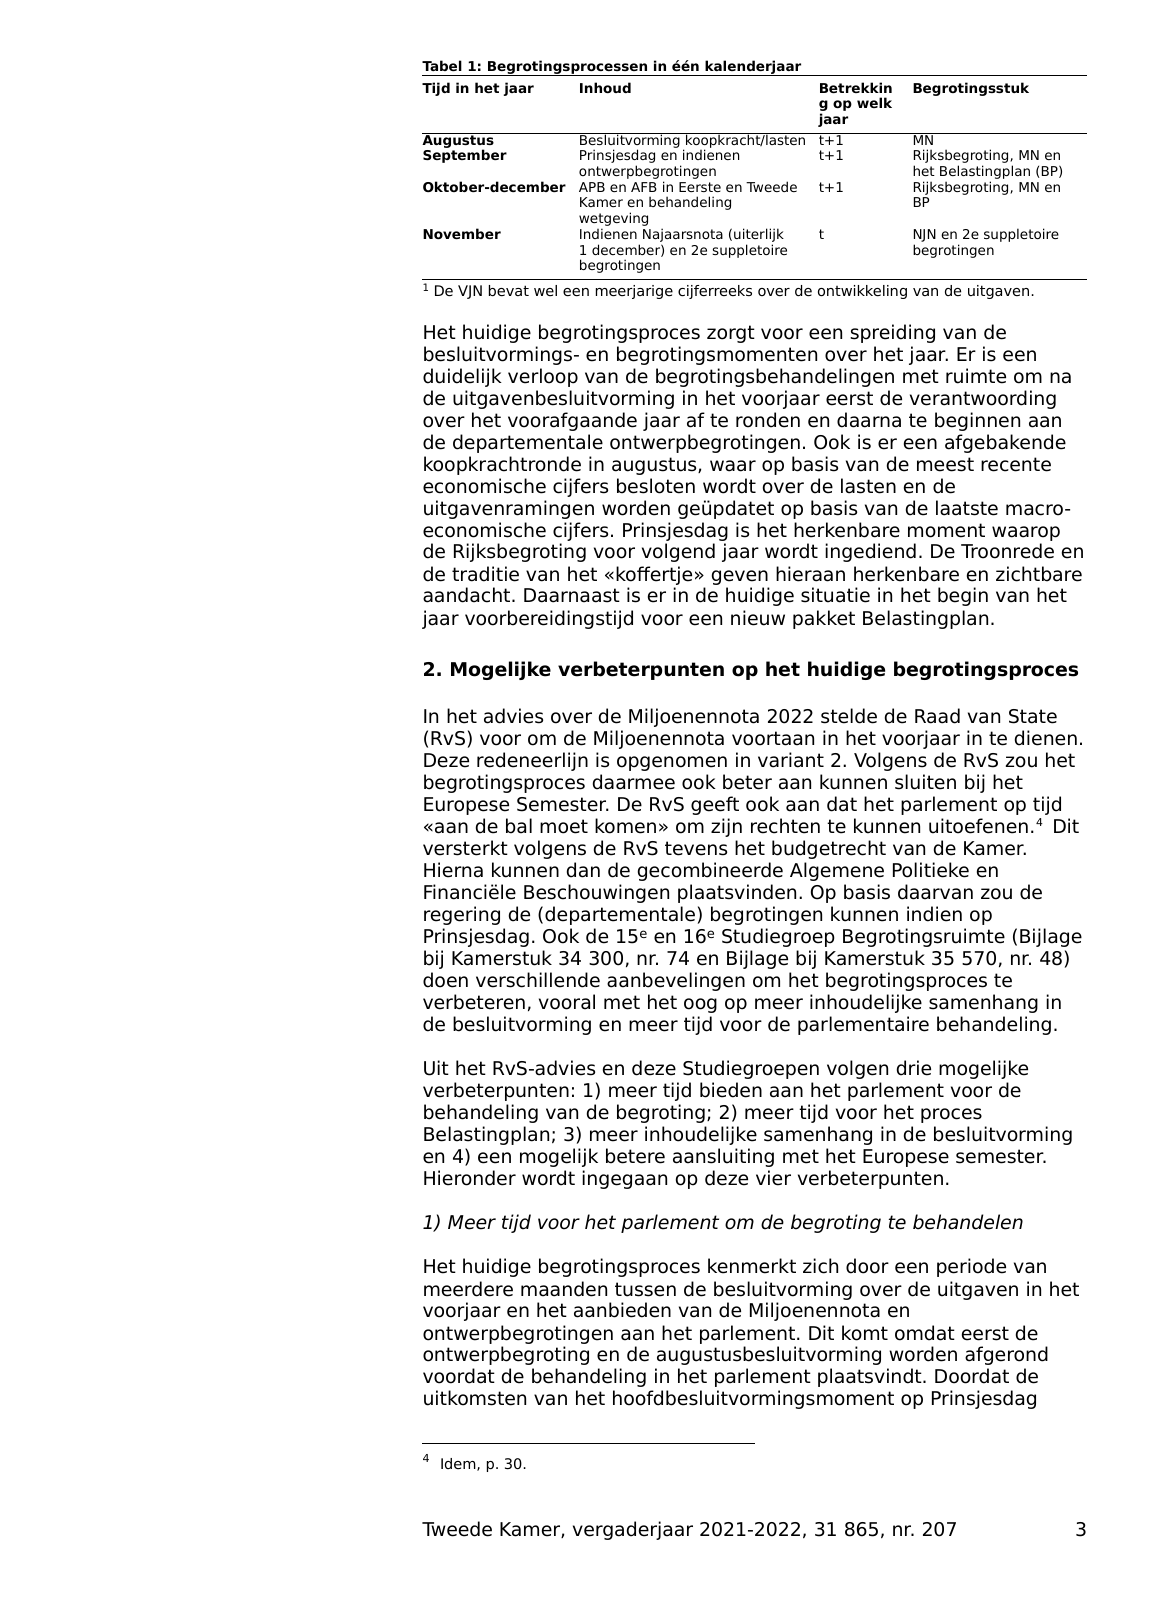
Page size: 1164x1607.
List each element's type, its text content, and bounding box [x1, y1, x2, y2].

table_cell Rijksbegroting, MN en het Belastingplan (BP) [906, 148, 1087, 179]
table_cell 1 De VJN bevat wel een meerjarige cijferreeks over de ontwikkeling van de uitgaven. [422, 280, 1087, 299]
subtitle 2. Mogelijke verbeterpunten op het huidige begrotingsproces [422, 659, 1087, 681]
subtitle 1) Meer tijd voor het parlement om de begroting te behandelen [422, 1212, 1087, 1234]
table_cell September [422, 148, 573, 179]
table_header Tabel 1: Begrotingsprocessen in één kalenderjaar [422, 59, 1087, 75]
table_cell Begrotingsstuk [906, 76, 1087, 132]
table_cell Augustus [422, 134, 573, 148]
table_cell Rijksbegroting, MN en BP [906, 180, 1087, 227]
table_cell Oktober-december [422, 180, 573, 227]
table_cell Prinsjesdag en indienen ontwerpbegrotingen [573, 148, 813, 179]
table_cell November [422, 227, 573, 279]
table_cell MN [906, 134, 1087, 148]
text Het huidige begrotingsproces kenmerkt zich door een periode van meerdere maanden tussen de besluitvorming over de uitgaven in het voorjaar en het aanbieden van de Miljoenennota en ontwerpbegrotingen aan het parlement. Dit komt omdat eerst de ontwerpbegroting en de augustusbesluitvorming worden afgerond voordat de behandeling in het parlement plaatsvindt. Doordat de uitkomsten van het hoofdbesluitvormingsmoment op Prinsjesdag [422, 1256, 1087, 1410]
table_cell t [813, 227, 906, 279]
text Uit het RvS-advies en deze Studiegroepen volgen drie mogelijke verbeterpunten: 1) meer tijd bieden aan het parlement voor de behandeling van de begroting; 2) meer tijd voor het proces Belastingplan; 3) meer inhoudelijke samenhang in de besluitvorming en 4) een mogelijk betere aansluiting met het Europese semester. Hieronder wordt ingegaan op deze vier verbeterpunten. [422, 1058, 1087, 1190]
table_cell APB en AFB in Eerste en Tweede Kamer en behandeling wetgeving [573, 180, 813, 227]
table_cell Indienen Najaarsnota (uiterlijk 1 december) en 2e suppletoire begrotingen [573, 227, 813, 279]
table_cell Betrekking op welk jaar [813, 76, 906, 132]
table_cell Inhoud [573, 76, 813, 132]
table_cell Besluitvorming koopkracht/lasten [573, 134, 813, 148]
text Het huidige begrotingsproces zorgt voor een spreiding van de besluitvormings- en begrotingsmomenten over het jaar. Er is een duidelijk verloop van de begrotingsbehandelingen met ruimte om na de uitgavenbesluitvorming in het voorjaar eerst de verantwoording over het voorafgaande jaar af te ronden en daarna te beginnen aan de departementale ontwerpbegrotingen. Ook is er een afgebakende koopkrachtronde in augustus, waar op basis van de meest recente economische cijfers besloten wordt over de lasten en de uitgavenramingen worden geüpdatet op basis van de laatste macro-economische cijfers. Prinsjesdag is het herkenbare moment waarop de Rijksbegroting voor volgend jaar wordt ingediend. De Troonrede en de traditie van het «koffertje» geven hieraan herkenbare en zichtbare aandacht. Daarnaast is er in de huidige situatie in het begin van het jaar voorbereidingstijd voor een nieuw pakket Belastingplan. [422, 322, 1087, 629]
text Idem, p. 30. [422, 1452, 1087, 1474]
table_cell t+1 [813, 148, 906, 179]
table_cell NJN en 2e suppletoire begrotingen [906, 227, 1087, 279]
table_cell t+1 [813, 180, 906, 227]
text In het advies over de Miljoenennota 2022 stelde de Raad van State (RvS) voor om de Miljoenennota voortaan in het voorjaar in te dienen. Deze redeneerlijn is opgenomen in variant 2. Volgens de RvS zou het begrotingsproces daarmee ook beter aan kunnen sluiten bij het Europese Semester. De RvS geeft ook aan dat het parlement op tijd «aan de bal moet komen» om zijn rechten te kunnen uitoefenen. Dit versterkt volgens de RvS tevens het budgetrecht van de Kamer. Hierna kunnen dan de gecombineerde Algemene Politieke en Financiële Beschouwingen plaatsvinden. Op basis daarvan zou de regering de (departementale) begrotingen kunnen indien op Prinsjesdag. Ook de 15e en 16e Studiegroep Begrotingsruimte (Bijlage bij Kamerstuk 34 300, nr. 74 en Bijlage bij Kamerstuk 35 570, nr. 48) doen verschillende aanbevelingen om het begrotingsproces te verbeteren, vooral met het oog op meer inhoudelijke samenhang in de besluitvorming en meer tijd voor de parlementaire behandeling. [422, 706, 1087, 1036]
table_cell t+1 [813, 134, 906, 148]
table_cell Tijd in het jaar [422, 76, 573, 132]
